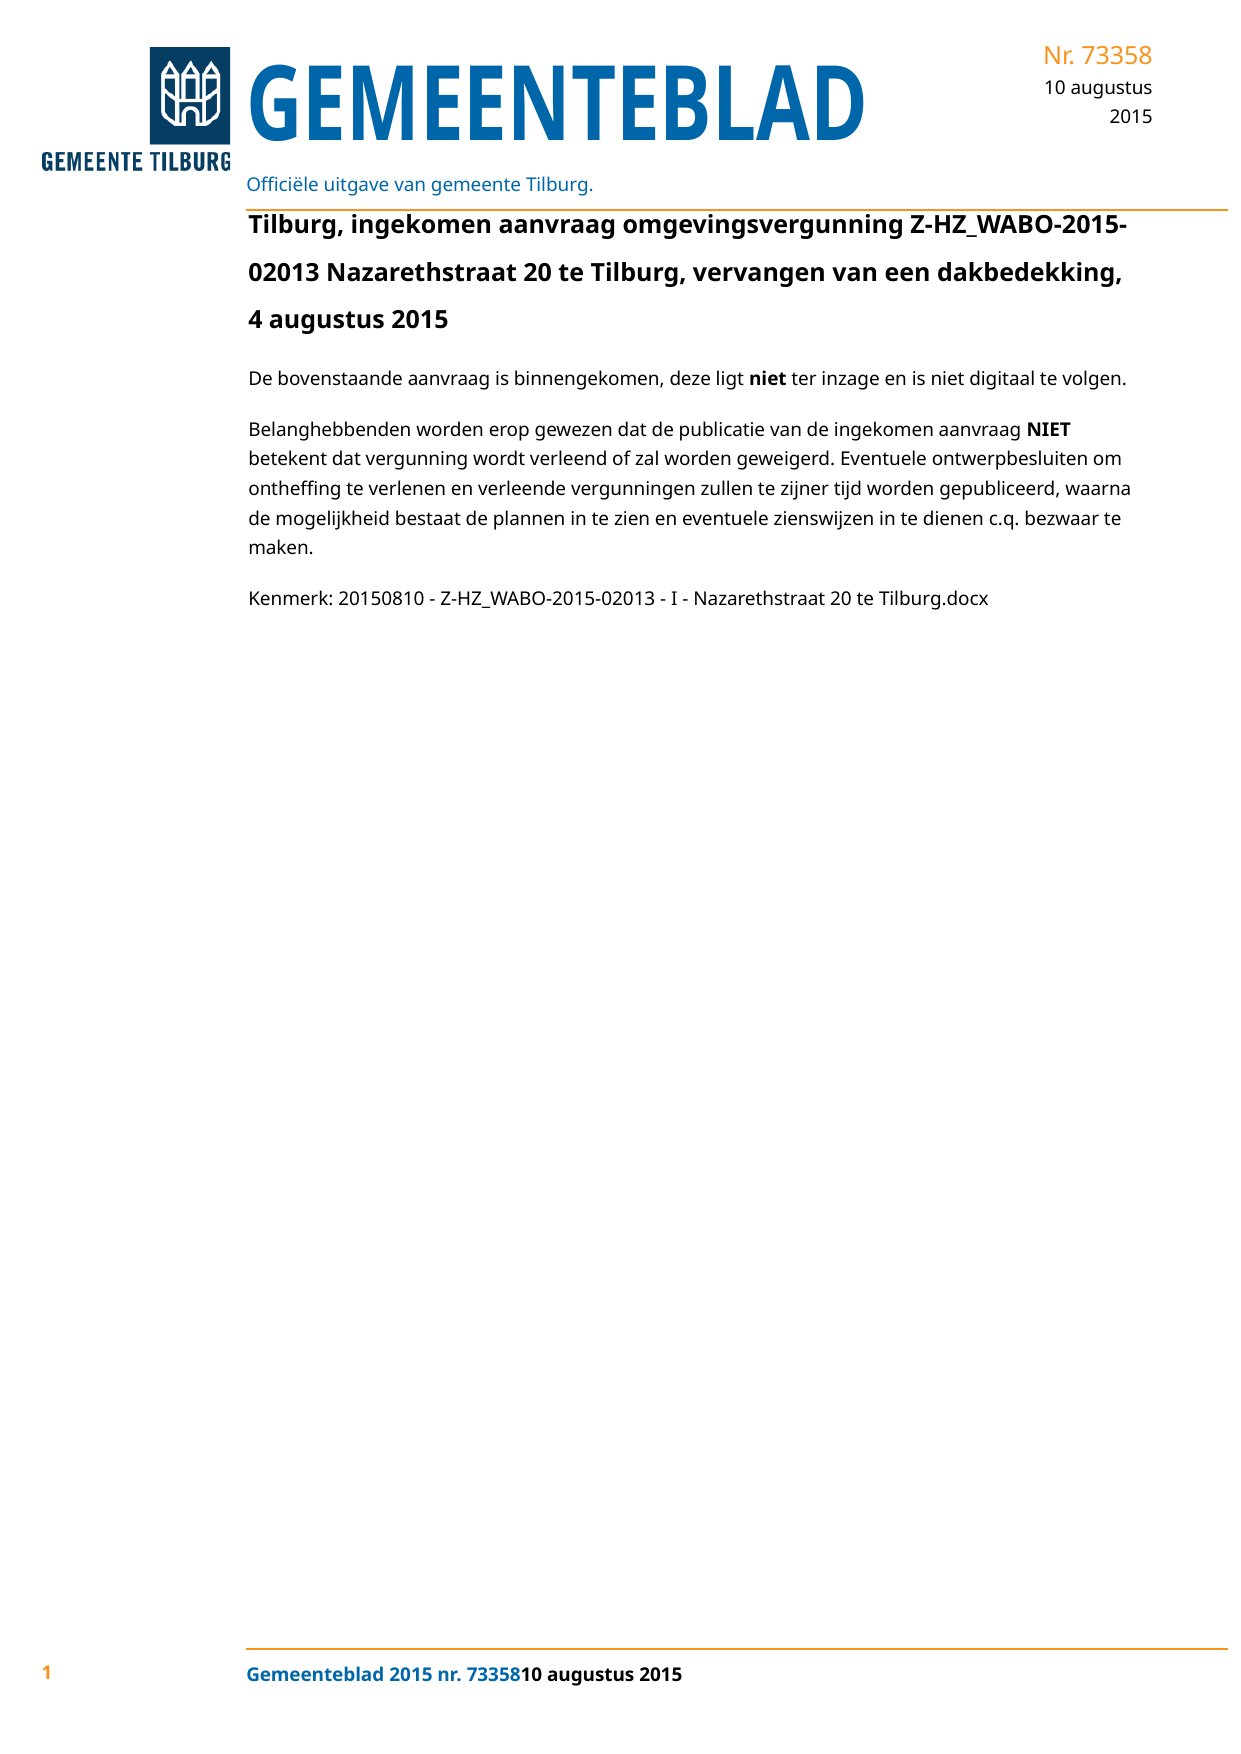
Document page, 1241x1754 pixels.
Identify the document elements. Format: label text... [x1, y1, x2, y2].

text De bovenstaande aanvraag is binnengekomen, deze ligt niet ter inzage en is niet digitaal te volgen. [248, 366, 1152, 391]
text Kenmerk: 20150810 - Z-HZ_WABO-2015-02013 - I - Nazarethstraat 20 te Tilburg.docx [248, 585, 1152, 610]
picture [41, 47, 231, 172]
text Belanghebbenden worden erop gewezen dat de publicatie van de ingekomen aanvraag NIET betekent dat vergunning wordt verleend of zal worden geweigerd. Eventuele ontwerpbesluiten om ontheffing te verlenen en verleende vergunningen zullen te zijner tijd worden gepubliceerd, waarna de mogelijkheid bestaat de plannen in te zien en eventuele zienswijzen in te dienen c.q. bezwaar te maken. [248, 416, 1152, 560]
text Tilburg, ingekomen aanvraag omgevingsvergunning Z-HZ_WABO-2015-02013 Nazarethstraat 20 te Tilburg, vervangen van een dakbedekking, 4 augustus 2015 [248, 211, 1152, 336]
